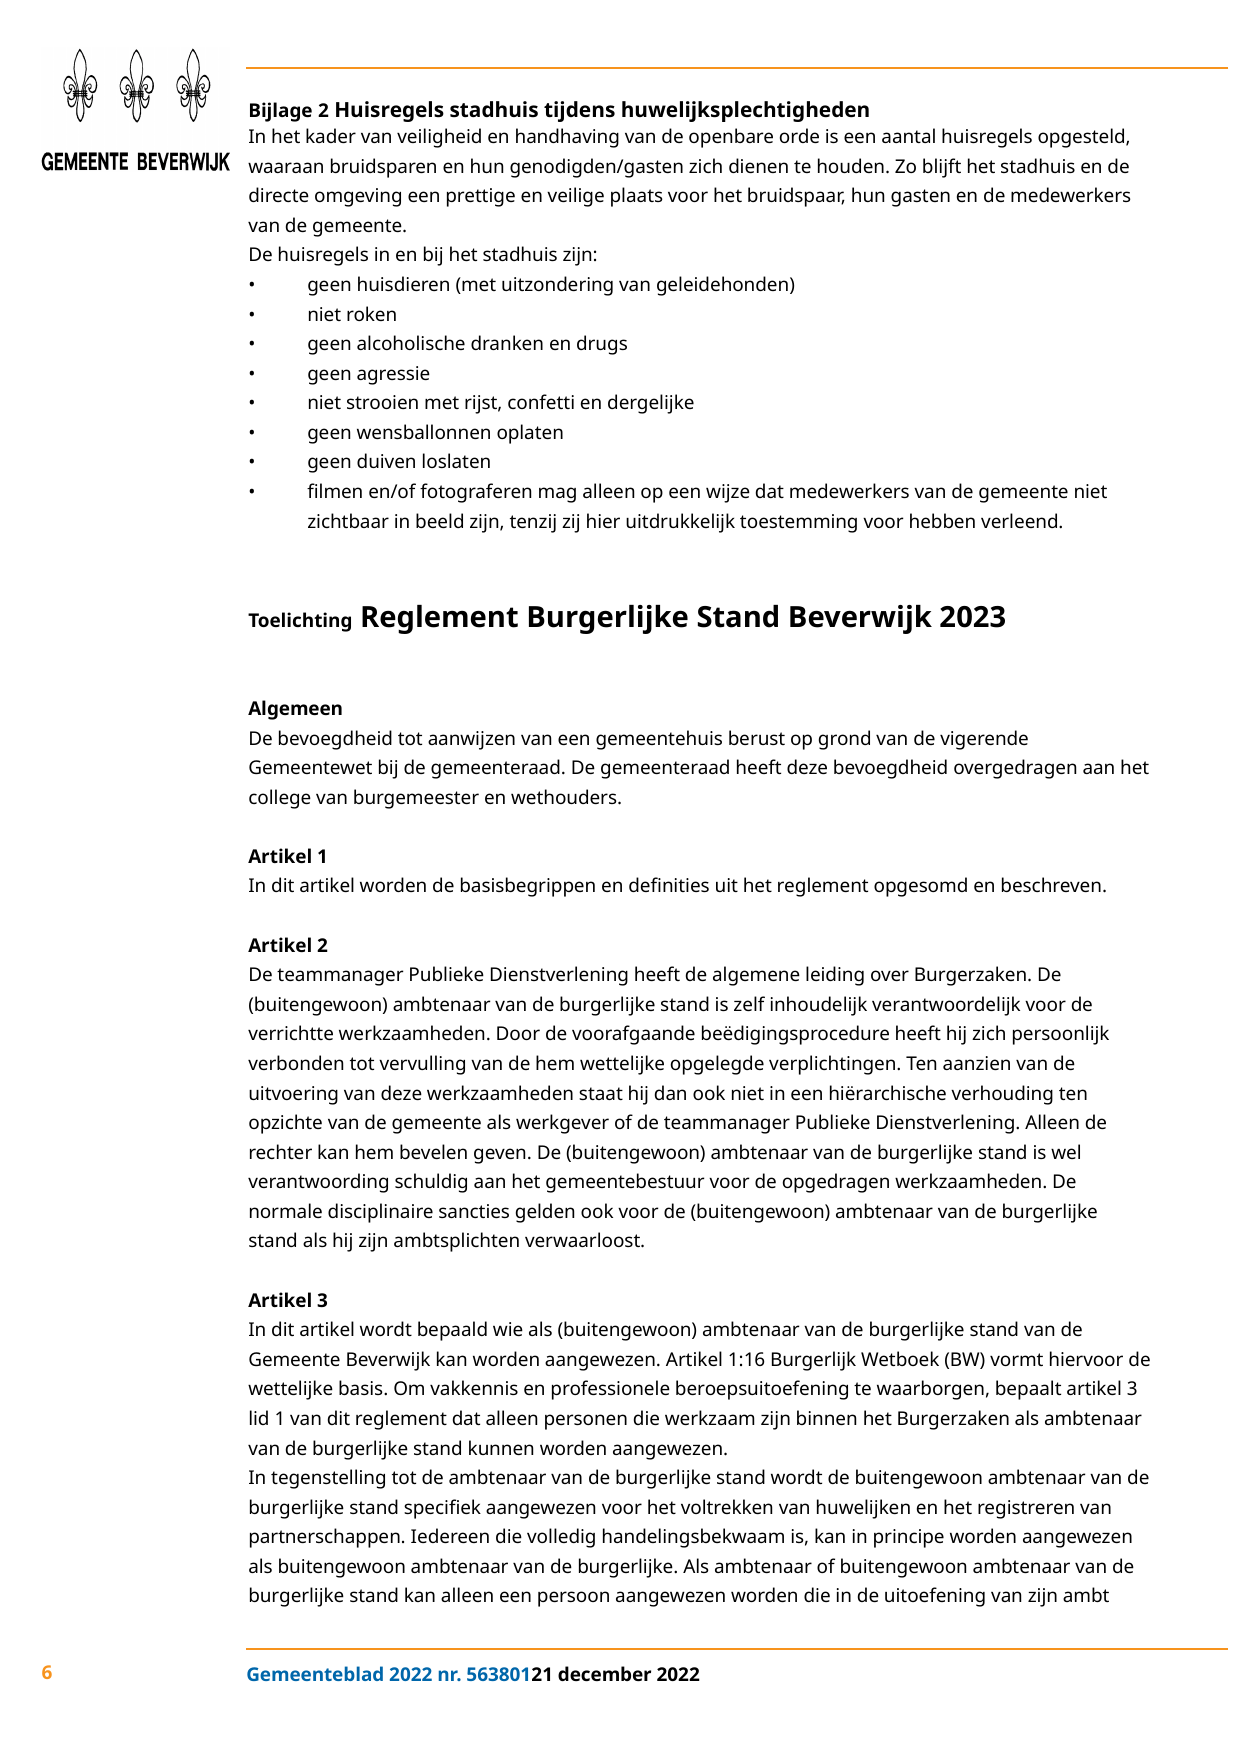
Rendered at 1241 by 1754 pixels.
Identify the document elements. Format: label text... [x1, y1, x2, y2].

text In dit artikel worden de basisbegrippen en definities uit het reglement opgesomd en beschreven. [248, 873, 1152, 898]
list geen huisdieren (met uitzondering van geleidehonden) [248, 271, 1152, 297]
picture [41, 47, 231, 172]
list geen duiven loslaten [248, 449, 1152, 474]
text Bijlage 2 Huisregels stadhuis tijdens huwelijksplechtigheden [248, 95, 1152, 123]
text In tegenstelling tot de ambtenaar van de burgerlijke stand wordt de buitengewoon ambtenaar van de burgerlijke stand specifiek aangewezen voor het voltrekken van huwelijken en het registreren van partnerschappen. Iedereen die volledig handelingsbekwaam is, kan in principe worden aangewezen als buitengewoon ambtenaar van de burgerlijke. Als ambtenaar of buitengewoon ambtenaar van de burgerlijke stand kan alleen een persoon aangewezen worden die in de uitoefening van zijn ambt [248, 1464, 1152, 1608]
list geen agressie [248, 360, 1152, 386]
text In het kader van veiligheid en handhaving van de openbare orde is een aantal huisregels opgesteld, waaraan bruidsparen en hun genodigden/gasten zich dienen te houden. Zo blijft het stadhuis en de directe omgeving een prettige en veilige plaats voor het bruidspaar, hun gasten en de medewerkers van de gemeente. [248, 123, 1152, 238]
list geen wensballonnen oplaten [248, 419, 1152, 445]
text Artikel 3 [248, 1287, 1152, 1312]
text In dit artikel wordt bepaald wie als (buitengewoon) ambtenaar van de burgerlijke stand van de Gemeente Beverwijk kan worden aangewezen. Artikel 1:16 Burgerlijk Wetboek (BW) vormt hiervoor de wettelijke basis. Om vakkennis en professionele beroepsuitoefening te waarborgen, bepaalt artikel 3 lid 1 van dit reglement dat alleen personen die werkzaam zijn binnen het Burgerzaken als ambtenaar van de burgerlijke stand kunnen worden aangewezen. [248, 1316, 1152, 1460]
list filmen en/of fotograferen mag alleen op een wijze dat medewerkers van de gemeente niet zichtbaar in beeld zijn, tenzij zij hier uitdrukkelijk toestemming voor hebben verleend. [248, 478, 1152, 534]
list niet roken [248, 301, 1152, 327]
list niet strooien met rijst, confetti en dergelijke [248, 389, 1152, 415]
text Toelichting Reglement Burgerlijke Stand Beverwijk 2023 [248, 597, 1152, 636]
list geen alcoholische dranken en drugs [248, 330, 1152, 356]
text Algemeen [248, 695, 1152, 721]
text De huisregels in en bij het stadhuis zijn: [248, 242, 1152, 267]
text De teammanager Publieke Dienstverlening heeft de algemene leiding over Burgerzaken. De (buitengewoon) ambtenaar van de burgerlijke stand is zelf inhoudelijk verantwoordelijk voor de verrichtte werkzaamheden. Door de voorafgaande beëdigingsprocedure heeft hij zich persoonlijk verbonden tot vervulling van de hem wettelijke opgelegde verplichtingen. Ten aanzien van de uitvoering van deze werkzaamheden staat hij dan ook niet in een hiërarchische verhouding ten opzichte van de gemeente als werkgever of de teammanager Publieke Dienstverlening. Alleen de rechter kan hem bevelen geven. De (buitengewoon) ambtenaar van de burgerlijke stand is wel verantwoording schuldig aan het gemeentebestuur voor de opgedragen werkzaamheden. De normale disciplinaire sancties gelden ook voor de (buitengewoon) ambtenaar van de burgerlijke stand als hij zijn ambtsplichten verwaarloost. [248, 961, 1152, 1253]
text Artikel 1 [248, 843, 1152, 869]
text Artikel 2 [248, 932, 1152, 957]
text De bevoegdheid tot aanwijzen van een gemeentehuis berust op grond van de vigerende Gemeentewet bij de gemeenteraad. De gemeenteraad heeft deze bevoegdheid overgedragen aan het college van burgemeester en wethouders. [248, 725, 1152, 809]
